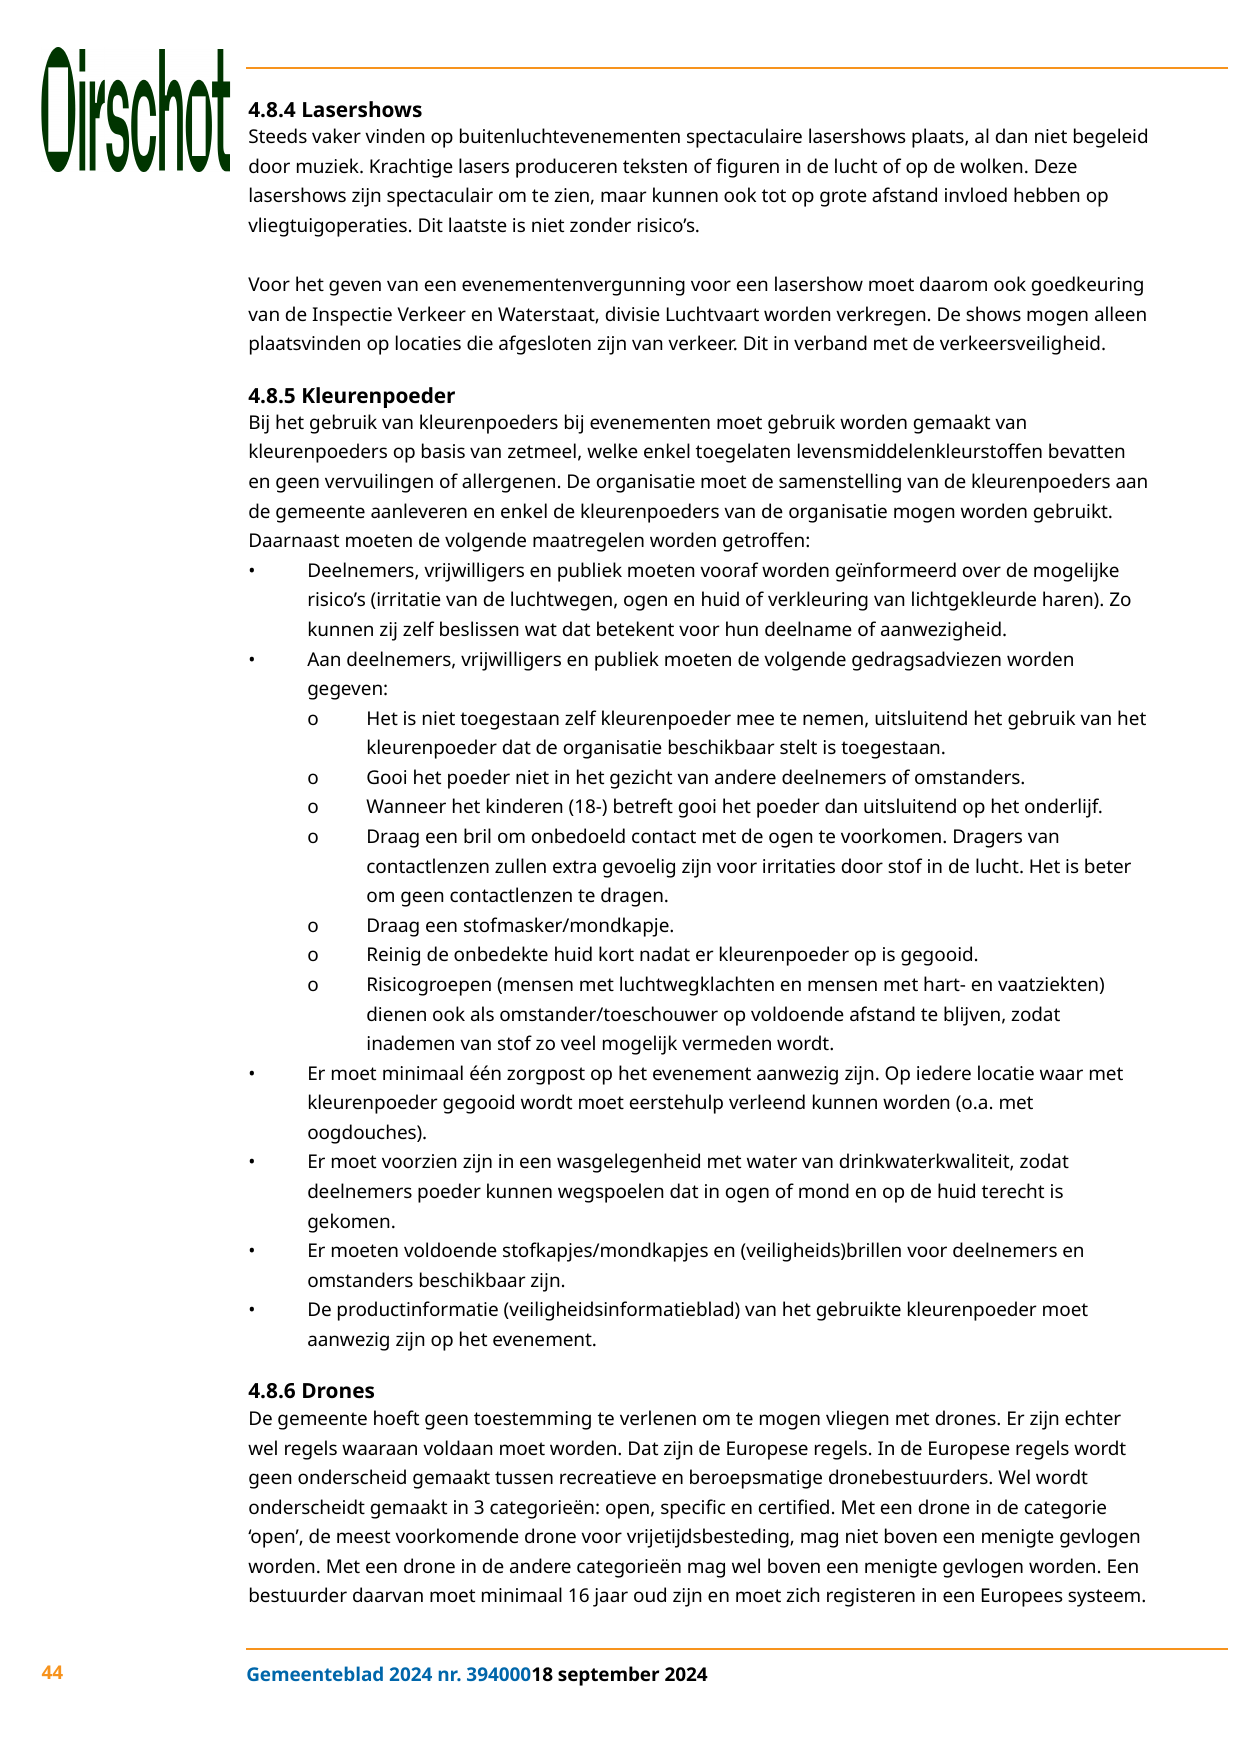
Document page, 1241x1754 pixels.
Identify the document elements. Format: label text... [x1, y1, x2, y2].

text 4.8.6 Drones [248, 1377, 1152, 1405]
list De productinformatie (veiligheidsinformatieblad) van het gebruikte kleurenpoeder moet aanwezig zijn op het evenement. [248, 1297, 1152, 1352]
text 4.8.5 Kleurenpoeder [248, 381, 1152, 409]
list Draag een stofmasker/mondkapje. [307, 912, 1152, 938]
list Aan deelnemers, vrijwilligers en publiek moeten de volgende gedragsadviezen worden gegeven: [248, 646, 1152, 701]
list Draag een bril om onbedoeld contact met de ogen te voorkomen. Dragers van contactlenzen zullen extra gevoelig zijn voor irritaties door stof in de lucht. Het is beter om geen contactlenzen te dragen. [307, 823, 1152, 908]
list Er moeten voldoende stofkapjes/mondkapjes en (veiligheids)brillen voor deelnemers en omstanders beschikbaar zijn. [248, 1237, 1152, 1293]
picture [41, 47, 231, 172]
list Deelnemers, vrijwilligers en publiek moeten vooraf worden geïnformeerd over de mogelijke risico’s (irritatie van de luchtwegen, ogen en huid of verkleuring van lichtgekleurde haren). Zo kunnen zij zelf beslissen wat dat betekent voor hun deelname of aanwezigheid. [248, 557, 1152, 642]
list Reinig de onbedekte huid kort nadat er kleurenpoeder op is gegooid. [307, 942, 1152, 967]
text Bij het gebruik van kleurenpoeders bij evenementen moet gebruik worden gemaakt van kleurenpoeders op basis van zetmeel, welke enkel toegelaten levensmiddelenkleurstoffen bevatten en geen vervuilingen of allergenen. De organisatie moet de samenstelling van de kleurenpoeders aan de gemeente aanleveren en enkel de kleurenpoeders van de organisatie mogen worden gebruikt. Daarnaast moeten de volgende maatregelen worden getroffen: [248, 409, 1152, 553]
list Het is niet toegestaan zelf kleurenpoeder mee te nemen, uitsluitend het gebruik van het kleurenpoeder dat de organisatie beschikbaar stelt is toegestaan. [307, 705, 1152, 760]
text Voor het geven van een evenementenvergunning voor een lasershow moet daarom ook goedkeuring van de Inspectie Verkeer en Waterstaat, divisie Luchtvaart worden verkregen. De shows mogen alleen plaatsvinden op locaties die afgesloten zijn van verkeer. Dit in verband met de verkeersveiligheid. [248, 271, 1152, 356]
text De gemeente hoeft geen toestemming te verlenen om te mogen vliegen met drones. Er zijn echter wel regels waaraan voldaan moet worden. Dat zijn de Europese regels. In de Europese regels wordt geen onderscheid gemaakt tussen recreatieve en beroepsmatige dronebestuurders. Wel wordt onderscheidt gemaakt in 3 categorieën: open, specific en certified. Met een drone in de categorie ‘open’, de meest voorkomende drone voor vrijetijdsbesteding, mag niet boven een menigte gevlogen worden. Met een drone in de andere categorieën mag wel boven een menigte gevlogen worden. Een bestuurder daarvan moet minimaal 16 jaar oud zijn en moet zich registeren in een Europees systeem. [248, 1405, 1152, 1608]
list Wanneer het kinderen (18-) betreft gooi het poeder dan uitsluitend op het onderlijf. [307, 794, 1152, 819]
text 4.8.4 Lasershows [248, 95, 1152, 123]
list Gooi het poeder niet in het gezicht van andere deelnemers of omstanders. [307, 764, 1152, 790]
list Er moet voorzien zijn in een wasgelegenheid met water van drinkwaterkwaliteit, zodat deelnemers poeder kunnen wegspoelen dat in ogen of mond en op de huid terecht is gekomen. [248, 1149, 1152, 1234]
list Er moet minimaal één zorgpost op het evenement aanwezig zijn. Op iedere locatie waar met kleurenpoeder gegooid wordt moet eerstehulp verleend kunnen worden (o.a. met oogdouches). [248, 1060, 1152, 1145]
text Steeds vaker vinden op buitenluchtevenementen spectaculaire lasershows plaats, al dan niet begeleid door muziek. Krachtige lasers produceren teksten of figuren in de lucht of op de wolken. Deze lasershows zijn spectaculair om te zien, maar kunnen ook tot op grote afstand invloed hebben op vliegtuigoperaties. Dit laatste is niet zonder risico’s. [248, 123, 1152, 238]
list Risicogroepen (mensen met luchtwegklachten en mensen met hart- en vaatziekten) dienen ook als omstander/toeschouwer op voldoende afstand te blijven, zodat inademen van stof zo veel mogelijk vermeden wordt. [307, 971, 1152, 1056]
